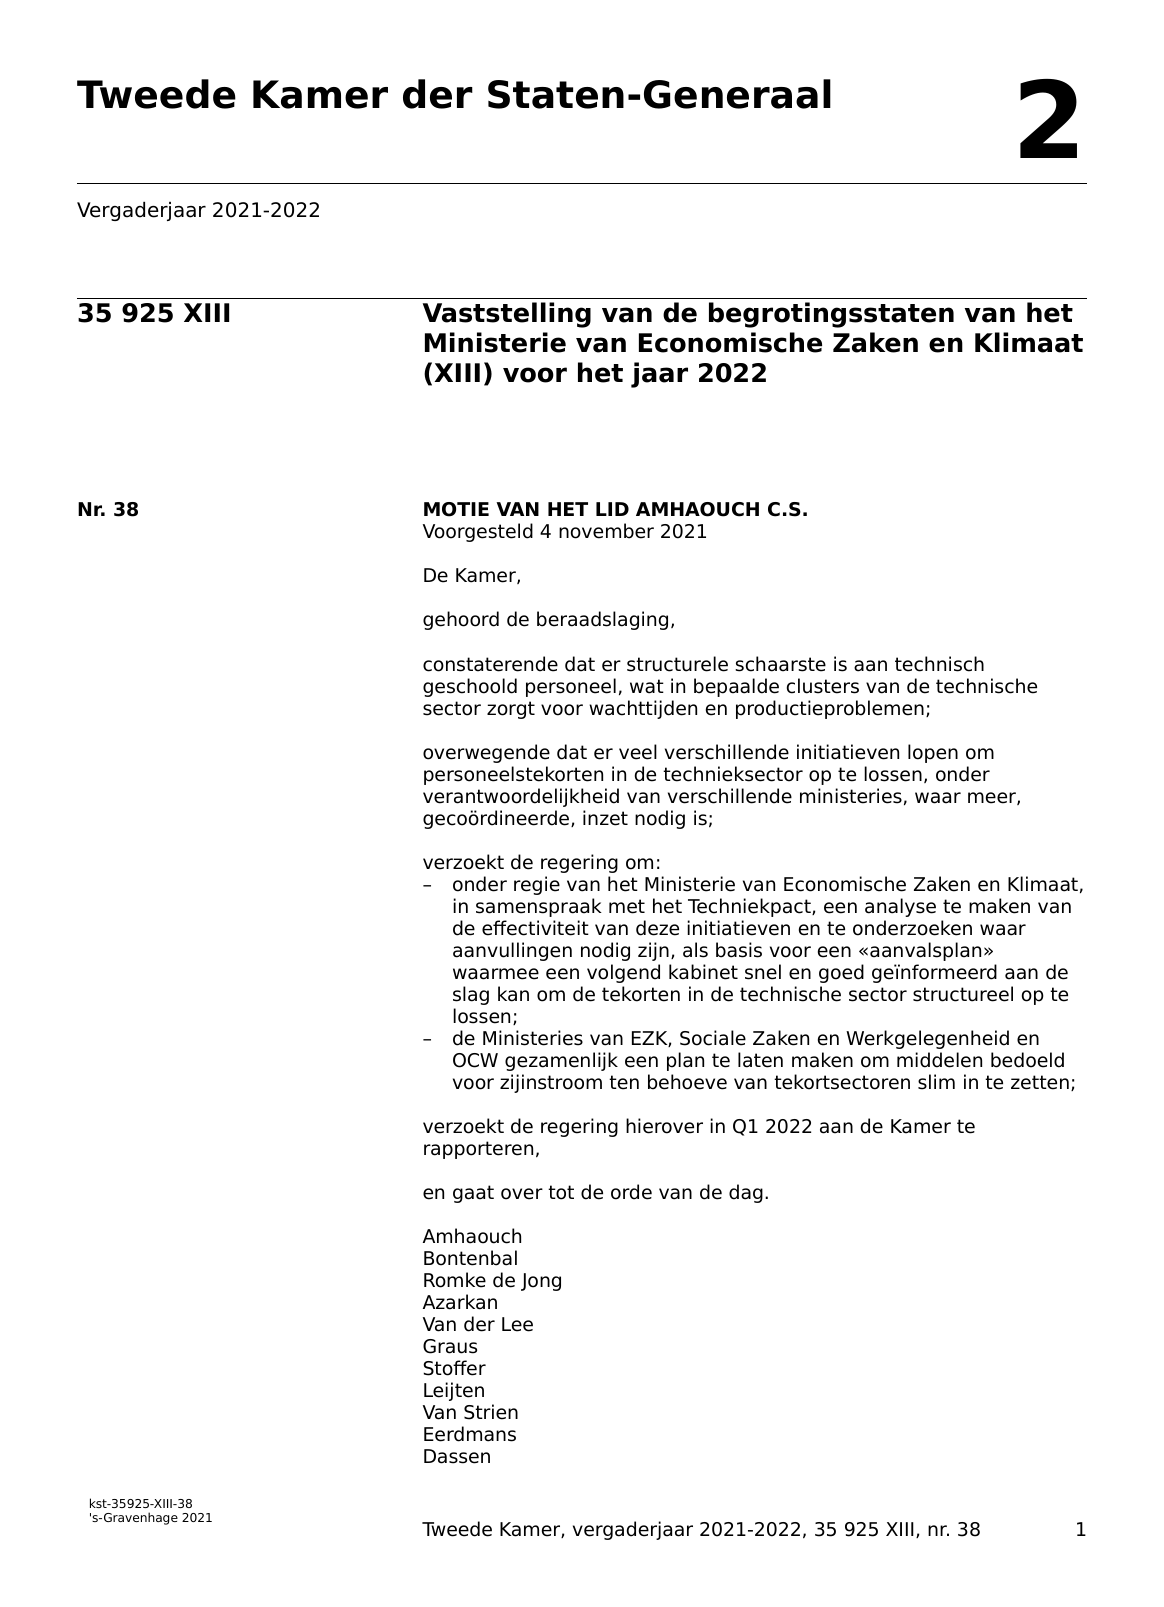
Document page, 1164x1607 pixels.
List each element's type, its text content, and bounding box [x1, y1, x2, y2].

text gehoord de beraadslaging, [422, 609, 1087, 631]
text Van Strien [422, 1402, 1087, 1424]
text Leijten [422, 1380, 1087, 1402]
text Voorgesteld 4 november 2021 [422, 521, 1087, 543]
text Eerdmans [422, 1424, 1087, 1446]
text 's-Gravenhage 2021 [88, 1511, 323, 1525]
text constaterende dat er structurele schaarste is aan technisch geschoold personeel, wat in bepaalde clusters van de technische sector zorgt voor wachttijden en productieproblemen; [422, 653, 1087, 719]
text Bontenbal [422, 1248, 1087, 1270]
text – de Ministeries van EZK, Sociale Zaken en Werkgelegenheid en OCW gezamenlijk een plan te laten maken om middelen bedoeld voor zijinstroom ten behoeve van tekortsectoren slim in te zetten; [422, 1028, 1087, 1093]
text Romke de Jong [422, 1270, 1087, 1292]
text Dassen [422, 1446, 1087, 1468]
text en gaat over tot de orde van de dag. [422, 1182, 1087, 1204]
text Stoffer [422, 1358, 1087, 1380]
text verzoekt de regering hierover in Q1 2022 aan de Kamer te rapporteren, [422, 1116, 1087, 1160]
text – onder regie van het Ministerie van Economische Zaken en Klimaat, in samenspraak met het Techniekpact, een analyse te maken van de effectiviteit van deze initiatieven en te onderzoeken waar aanvullingen nodig zijn, als basis voor een «aanvalsplan» waarmee een volgend kabinet snel en goed geïnformeerd aan de slag kan om de tekorten in de technische sector structureel op te lossen; [422, 874, 1087, 1028]
subtitle 35 925 XIII Vaststelling van de begrotingsstaten van het Ministerie van Economische Zaken en Klimaat (XIII) voor het jaar 2022 [77, 299, 1087, 388]
text Azarkan [422, 1292, 1087, 1314]
text kst-35925-XIII-38 [88, 1497, 323, 1511]
table_header Tweede Kamer der Staten-Generaal [77, 59, 886, 183]
subtitle Nr. 38 MOTIE VAN HET LID AMHAOUCH C.S. [77, 499, 1087, 521]
text Van der Lee [422, 1314, 1087, 1336]
text overwegende dat er veel verschillende initiatieven lopen om personeelstekorten in de technieksector op te lossen, onder verantwoordelijkheid van verschillende ministeries, waar meer, gecoördineerde, inzet nodig is; [422, 742, 1087, 829]
text Graus [422, 1336, 1087, 1358]
text Amhaouch [422, 1226, 1087, 1248]
table_header 2 [886, 59, 1087, 183]
text De Kamer, [422, 565, 1087, 587]
text verzoekt de regering om: [422, 852, 1087, 874]
table_cell Vergaderjaar 2021-2022 [77, 184, 1087, 298]
